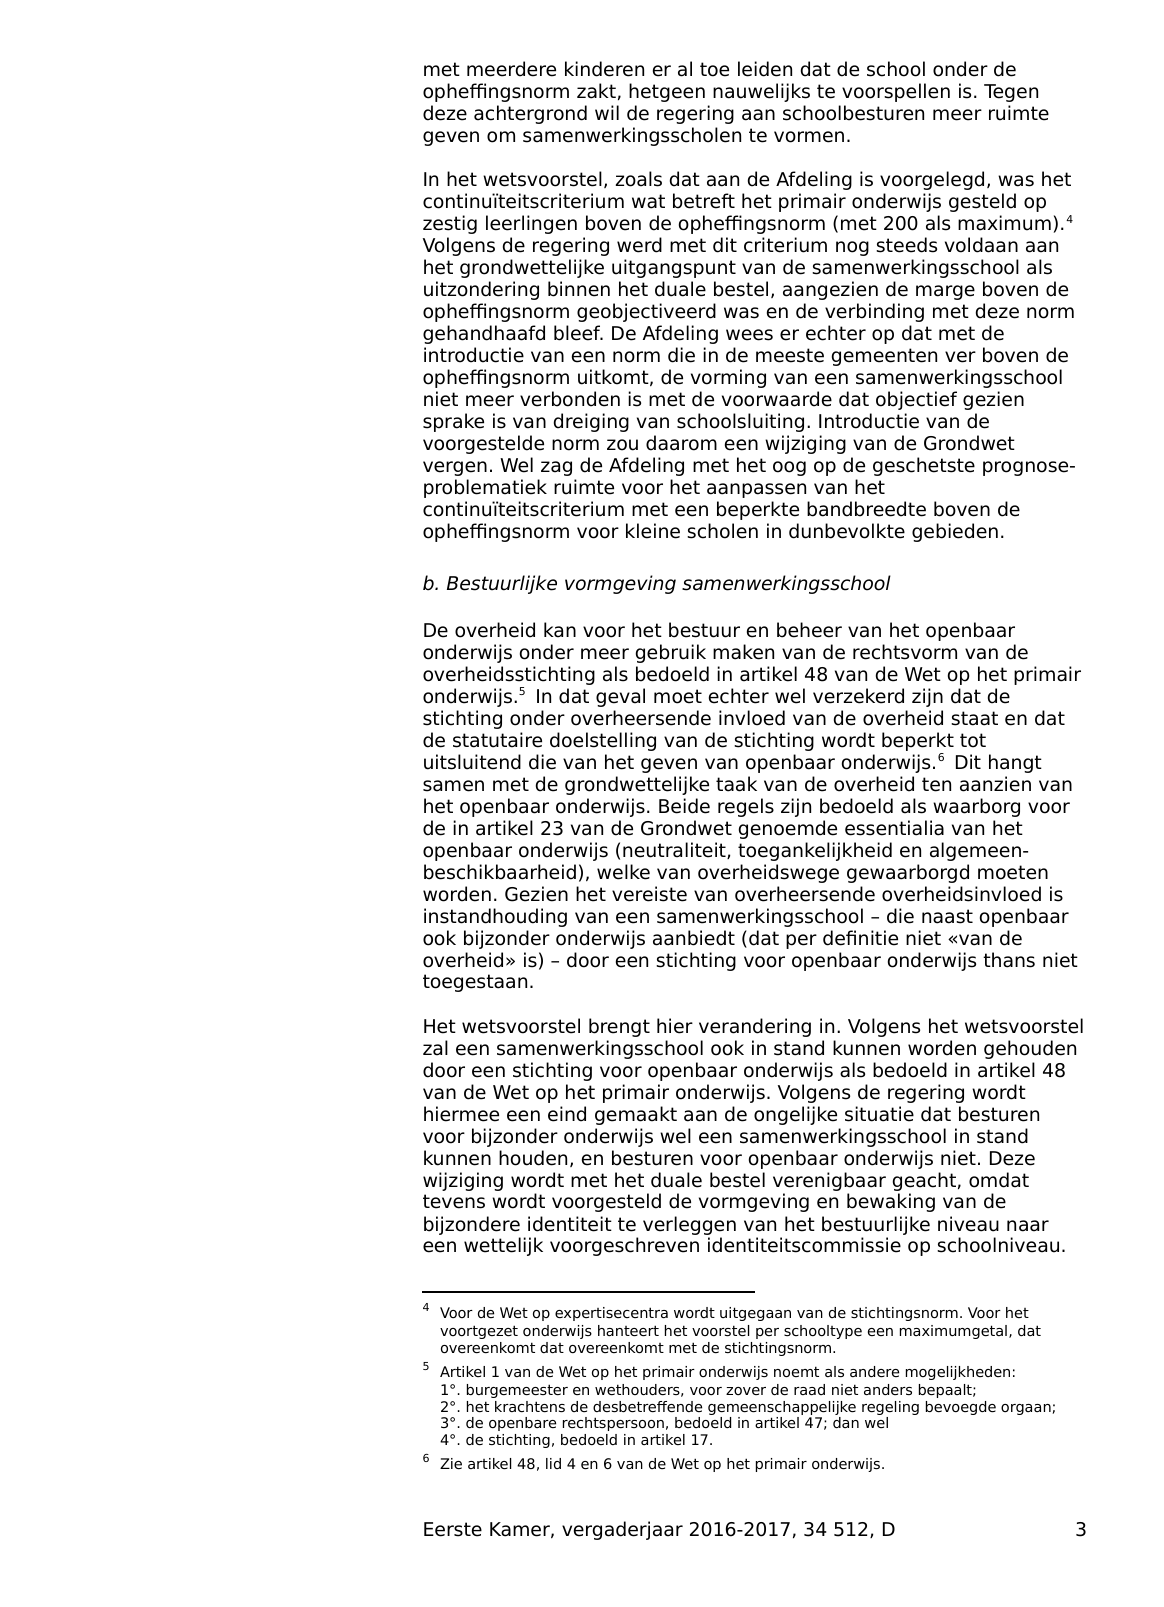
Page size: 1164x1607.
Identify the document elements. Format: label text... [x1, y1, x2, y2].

text met meerdere kinderen er al toe leiden dat de school onder de opheffingsnorm zakt, hetgeen nauwelijks te voorspellen is. Tegen deze achtergrond wil de regering aan schoolbesturen meer ruimte geven om samenwerkingsscholen te vormen. [422, 59, 1087, 147]
text 1°. burgemeester en wethouders, voor zover de raad niet anders bepaalt; [440, 1382, 1087, 1399]
text 4°. de stichting, bedoeld in artikel 17. [440, 1432, 1087, 1449]
text 2°. het krachtens de desbetreffende gemeenschappelijke regeling bevoegde orgaan; [440, 1399, 1087, 1416]
text Zie artikel 48, lid 4 en 6 van de Wet op het primair onderwijs. [422, 1452, 1087, 1474]
text De overheid kan voor het bestuur en beheer van het openbaar onderwijs onder meer gebruik maken van de rechtsvorm van de overheidsstichting als bedoeld in artikel 48 van de Wet op het primair onderwijs. In dat geval moet echter wel verzekerd zijn dat de stichting onder overheersende invloed van de overheid staat en dat de statutaire doelstelling van de stichting wordt beperkt tot uitsluitend die van het geven van openbaar onderwijs. Dit hangt samen met de grondwettelijke taak van de overheid ten aanzien van het openbaar onderwijs. Beide regels zijn bedoeld als waarborg voor de in artikel 23 van de Grondwet genoemde essentialia van het openbaar onderwijs (neutraliteit, toegankelijkheid en algemeen-beschikbaarheid), welke van overheidswege gewaarborgd moeten worden. Gezien het vereiste van overheersende overheidsinvloed is instandhouding van een samenwerkingsschool – die naast openbaar ook bijzonder onderwijs aanbiedt (dat per definitie niet «van de overheid» is) – door een stichting voor openbaar onderwijs thans niet toegestaan. [422, 620, 1087, 993]
text Voor de Wet op expertisecentra wordt uitgegaan van de stichtingsnorm. Voor het voortgezet onderwijs hanteert het voorstel per schooltype een maximumgetal, dat overeenkomt dat overeenkomt met de stichtingsnorm. [422, 1301, 1087, 1357]
text 3°. de openbare rechtspersoon, bedoeld in artikel 47; dan wel [440, 1416, 1087, 1432]
text In het wetsvoorstel, zoals dat aan de Afdeling is voorgelegd, was het continuïteitscriterium wat betreft het primair onderwijs gesteld op zestig leerlingen boven de opheffingsnorm (met 200 als maximum). Volgens de regering werd met dit criterium nog steeds voldaan aan het grondwettelijke uitgangspunt van de samenwerkingsschool als uitzondering binnen het duale bestel, aangezien de marge boven de opheffingsnorm geobjectiveerd was en de verbinding met deze norm gehandhaafd bleef. De Afdeling wees er echter op dat met de introductie van een norm die in de meeste gemeenten ver boven de opheffingsnorm uitkomt, de vorming van een samenwerkingsschool niet meer verbonden is met de voorwaarde dat objectief gezien sprake is van dreiging van schoolsluiting. Introductie van de voorgestelde norm zou daarom een wijziging van de Grondwet vergen. Wel zag de Afdeling met het oog op de geschetste prognose-problematiek ruimte voor het aanpassen van het continuïteitscriterium met een beperkte bandbreedte boven de opheffingsnorm voor kleine scholen in dunbevolkte gebieden. [422, 169, 1087, 543]
text Artikel 1 van de Wet op het primair onderwijs noemt als andere mogelijkheden: [422, 1360, 1087, 1382]
text Het wetsvoorstel brengt hier verandering in. Volgens het wetsvoorstel zal een samenwerkingsschool ook in stand kunnen worden gehouden door een stichting voor openbaar onderwijs als bedoeld in artikel 48 van de Wet op het primair onderwijs. Volgens de regering wordt hiermee een eind gemaakt aan de ongelijke situatie dat besturen voor bijzonder onderwijs wel een samenwerkingsschool in stand kunnen houden, en besturen voor openbaar onderwijs niet. Deze wijziging wordt met het duale bestel verenigbaar geacht, omdat tevens wordt voorgesteld de vormgeving en bewaking van de bijzondere identiteit te verleggen van het bestuurlijke niveau naar een wettelijk voorgeschreven identiteitscommissie op schoolniveau. [422, 1016, 1087, 1257]
subtitle b. Bestuurlijke vormgeving samenwerkingsschool [422, 573, 1087, 595]
